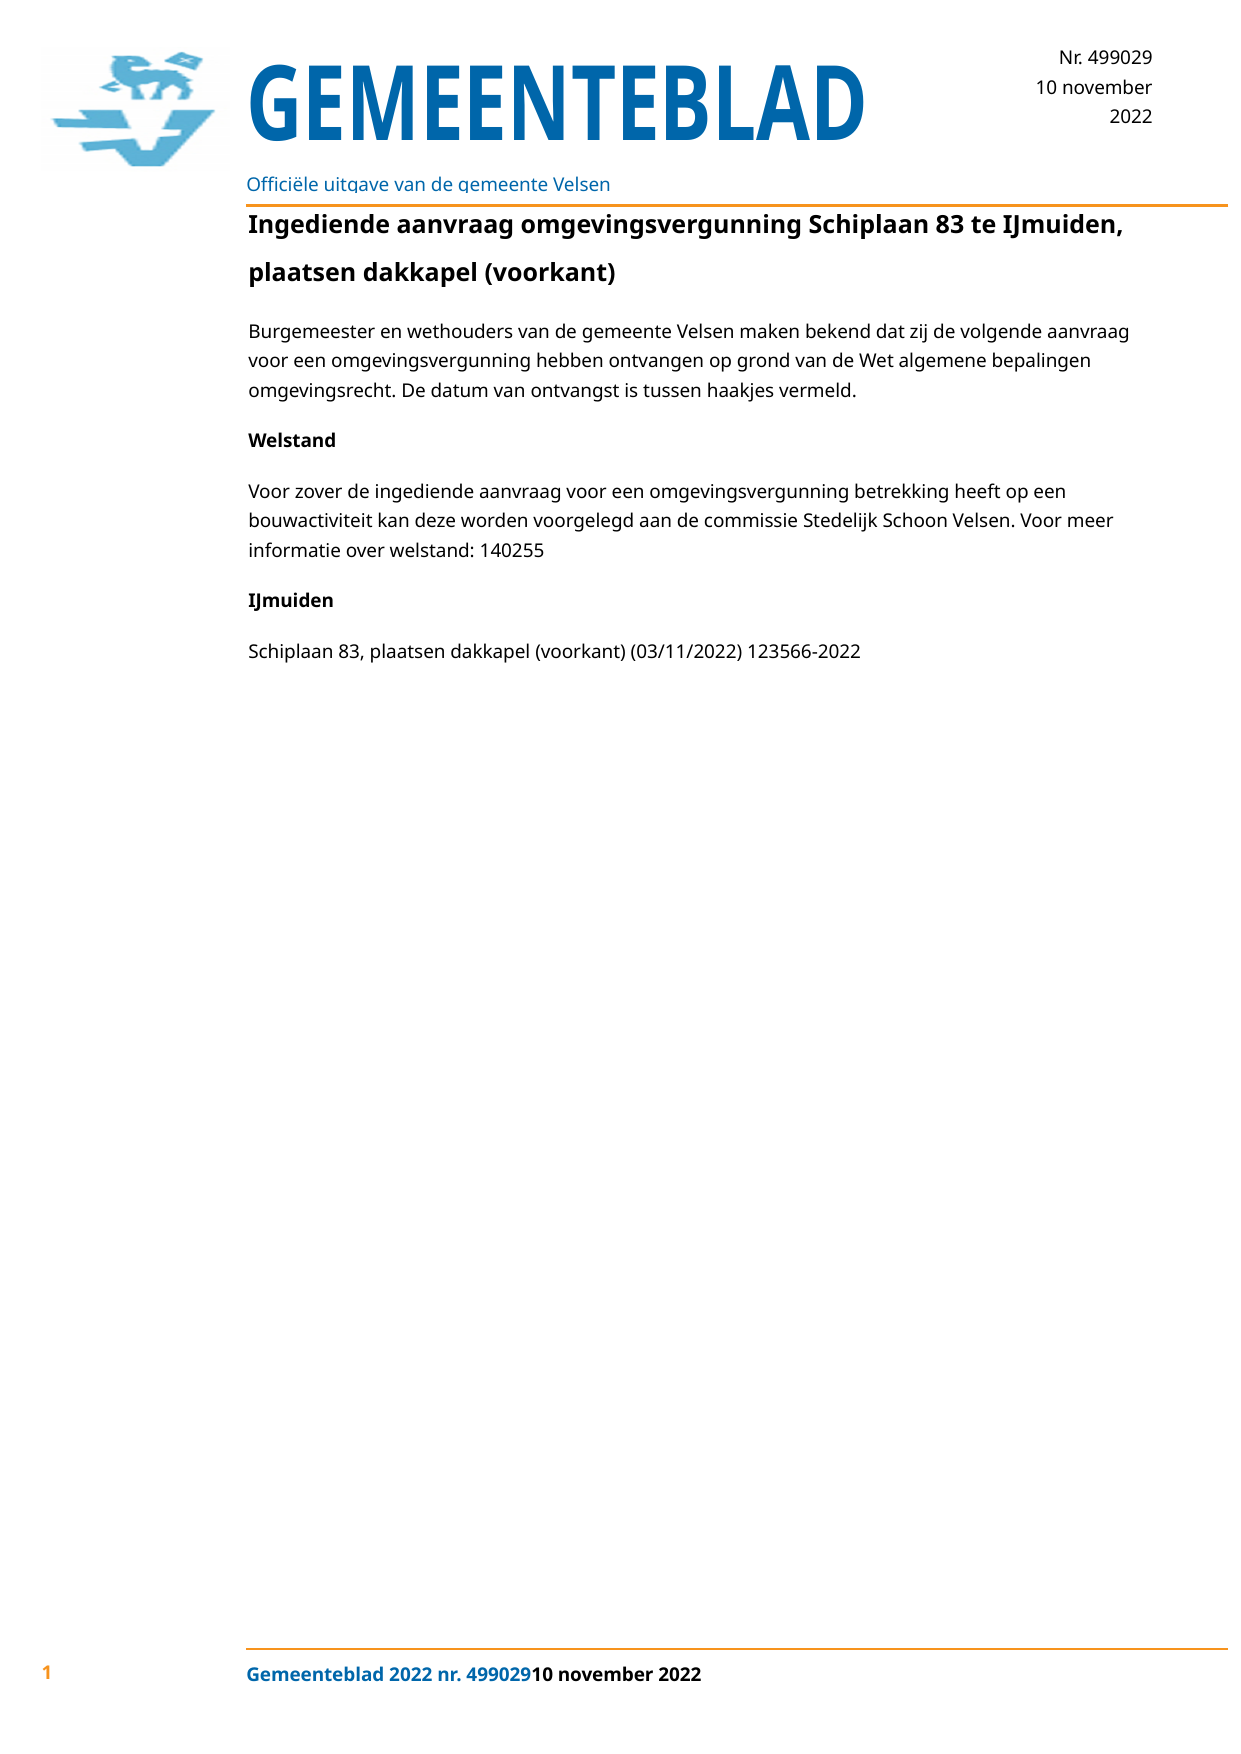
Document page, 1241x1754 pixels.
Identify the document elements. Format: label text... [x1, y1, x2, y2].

picture [41, 47, 231, 172]
text Burgemeester en wethouders van de gemeente Velsen maken bekend dat zij de volgende aanvraag voor een omgevingsvergunning hebben ontvangen op grond van de Wet algemene bepalingen omgevingsrecht. De datum van ontvangst is tussen haakjes vermeld. [248, 318, 1152, 403]
text Ingediende aanvraag omgevingsvergunning Schiplaan 83 te IJmuiden, plaatsen dakkapel (voorkant) [248, 207, 1152, 288]
text Welstand [248, 427, 1152, 453]
text Schiplaan 83, plaatsen dakkapel (voorkant) (03/11/2022) 123566-2022 [248, 638, 1152, 664]
text IJmuiden [248, 587, 1152, 613]
text Voor zover de ingediende aanvraag voor een omgevingsvergunning betrekking heeft op een bouwactiviteit kan deze worden voorgelegd aan de commissie Stedelijk Schoon Velsen. Voor meer informatie over welstand: 140255 [248, 478, 1152, 563]
